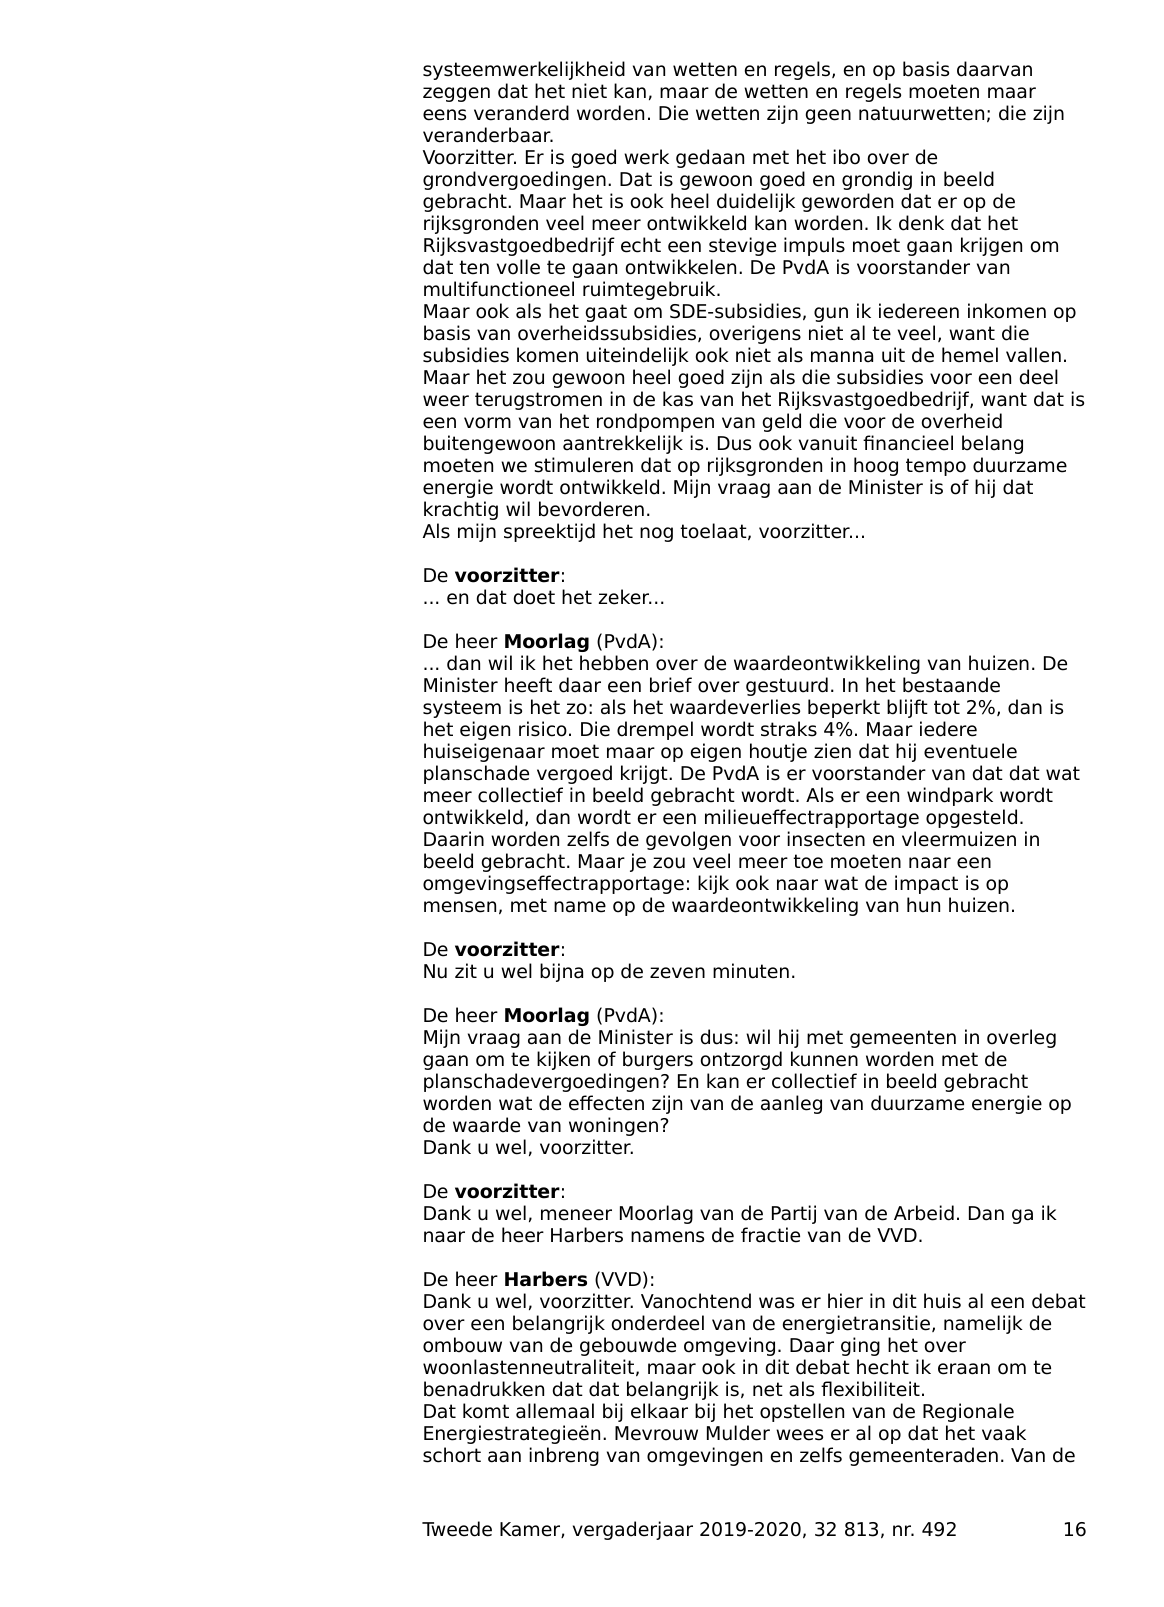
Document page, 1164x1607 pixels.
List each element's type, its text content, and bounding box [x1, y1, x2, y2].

text Als mijn spreektijd het nog toelaat, voorzitter... [422, 521, 1087, 543]
text Dat komt allemaal bij elkaar bij het opstellen van de Regionale Energiestrategieën. Mevrouw Mulder wees er al op dat het vaak schort aan inbreng van omgevingen en zelfs gemeenteraden. Van de [422, 1401, 1087, 1467]
text De heer Moorlag (PvdA): [422, 631, 1087, 653]
text Dank u wel, voorzitter. Vanochtend was er hier in dit huis al een debat over een belangrijk onderdeel van de energietransitie, namelijk de ombouw van de gebouwde omgeving. Daar ging het over woonlastenneutraliteit, maar ook in dit debat hecht ik eraan om te benadrukken dat dat belangrijk is, net als flexibiliteit. [422, 1291, 1087, 1401]
text Voorzitter. Er is goed werk gedaan met het ibo over de grondvergoedingen. Dat is gewoon goed en grondig in beeld gebracht. Maar het is ook heel duidelijk geworden dat er op de rijksgronden veel meer ontwikkeld kan worden. Ik denk dat het Rijksvastgoedbedrijf echt een stevige impuls moet gaan krijgen om dat ten volle te gaan ontwikkelen. De PvdA is voorstander van multifunctioneel ruimtegebruik. [422, 147, 1087, 301]
text ... dan wil ik het hebben over de waardeontwikkeling van huizen. De Minister heeft daar een brief over gestuurd. In het bestaande systeem is het zo: als het waardeverlies beperkt blijft tot 2%, dan is het eigen risico. Die drempel wordt straks 4%. Maar iedere huiseigenaar moet maar op eigen houtje zien dat hij eventuele planschade vergoed krijgt. De PvdA is er voorstander van dat dat wat meer collectief in beeld gebracht wordt. Als er een windpark wordt ontwikkeld, dan wordt er een milieueffectrapportage opgesteld. Daarin worden zelfs de gevolgen voor insecten en vleermuizen in beeld gebracht. Maar je zou veel meer toe moeten naar een omgevingseffectrapportage: kijk ook naar wat de impact is op mensen, met name op de waardeontwikkeling van hun huizen. [422, 653, 1087, 917]
text De voorzitter: [422, 1181, 1087, 1203]
text Mijn vraag aan de Minister is dus: wil hij met gemeenten in overleg gaan om te kijken of burgers ontzorgd kunnen worden met de planschadevergoedingen? En kan er collectief in beeld gebracht worden wat de effecten zijn van de aanleg van duurzame energie op de waarde van woningen? [422, 1027, 1087, 1137]
text ... en dat doet het zeker... [422, 587, 1087, 609]
text Maar ook als het gaat om SDE-subsidies, gun ik iedereen inkomen op basis van overheidssubsidies, overigens niet al te veel, want die subsidies komen uiteindelijk ook niet als manna uit de hemel vallen. Maar het zou gewoon heel goed zijn als die subsidies voor een deel weer terugstromen in de kas van het Rijksvastgoedbedrijf, want dat is een vorm van het rondpompen van geld die voor de overheid buitengewoon aantrekkelijk is. Dus ook vanuit financieel belang moeten we stimuleren dat op rijksgronden in hoog tempo duurzame energie wordt ontwikkeld. Mijn vraag aan de Minister is of hij dat krachtig wil bevorderen. [422, 301, 1087, 521]
text systeemwerkelijkheid van wetten en regels, en op basis daarvan zeggen dat het niet kan, maar de wetten en regels moeten maar eens veranderd worden. Die wetten zijn geen natuurwetten; die zijn veranderbaar. [422, 59, 1087, 147]
text De voorzitter: [422, 939, 1087, 961]
text Dank u wel, meneer Moorlag van de Partij van de Arbeid. Dan ga ik naar de heer Harbers namens de fractie van de VVD. [422, 1203, 1087, 1247]
text Dank u wel, voorzitter. [422, 1137, 1087, 1159]
text De heer Harbers (VVD): [422, 1269, 1087, 1291]
text De voorzitter: [422, 565, 1087, 587]
text De heer Moorlag (PvdA): [422, 1005, 1087, 1027]
text Nu zit u wel bijna op de zeven minuten. [422, 961, 1087, 983]
